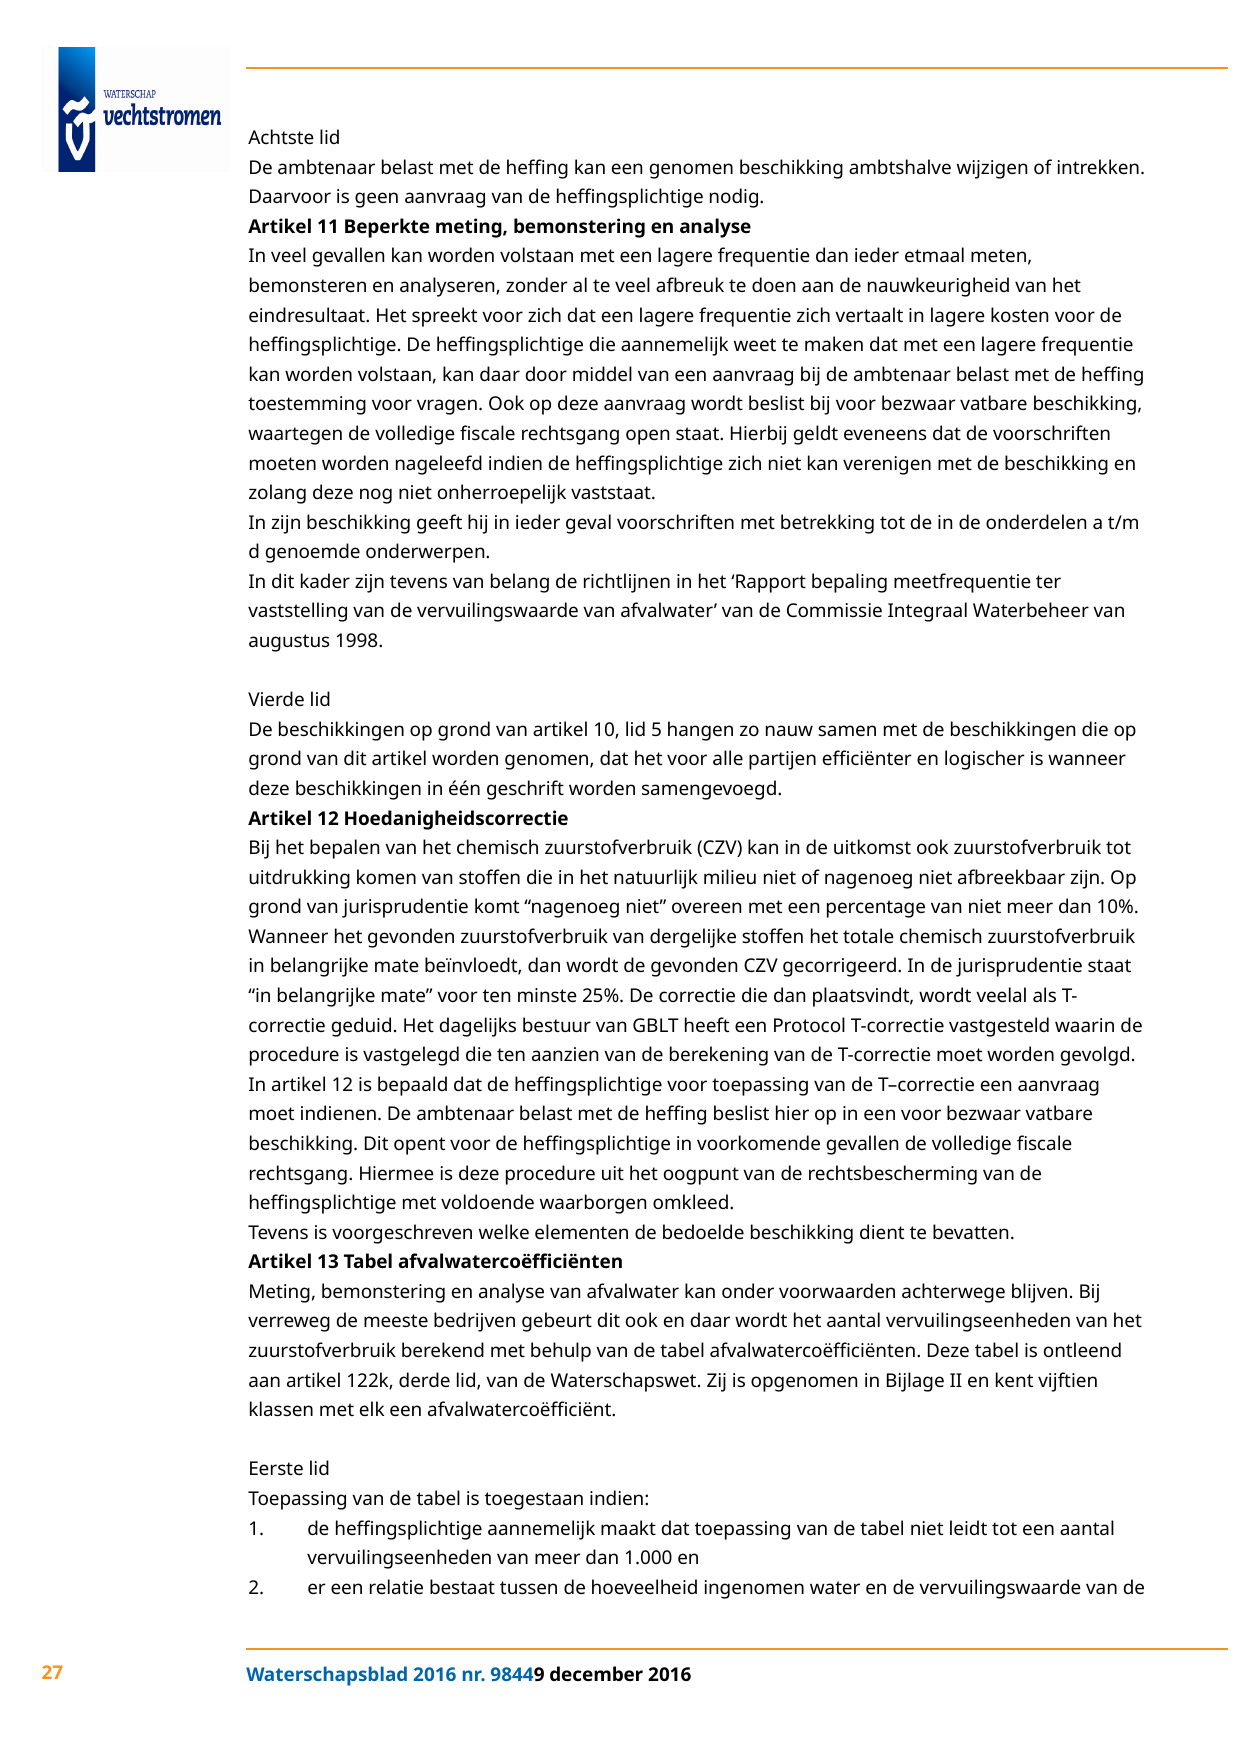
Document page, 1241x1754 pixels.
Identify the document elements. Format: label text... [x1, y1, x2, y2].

text Achtste lid [248, 124, 1152, 150]
text Eerste lid [248, 1456, 1152, 1481]
text In zijn beschikking geeft hij in ieder geval voorschriften met betrekking tot de in de onderdelen a t/m d genoemde onderwerpen. [248, 509, 1152, 564]
text In veel gevallen kan worden volstaan met een lagere frequentie dan ieder etmaal meten, bemonsteren en analyseren, zonder al te veel afbreuk te doen aan de nauwkeurigheid van het eindresultaat. Het spreekt voor zich dat een lagere frequentie zich vertaalt in lagere kosten voor de heffingsplichtige. De heffingsplichtige die aannemelijk weet te maken dat met een lagere frequentie kan worden volstaan, kan daar door middel van een aanvraag bij de ambtenaar belast met de heffing toestemming voor vragen. Ook op deze aanvraag wordt beslist bij voor bezwaar vatbare beschikking, waartegen de volledige fiscale rechtsgang open staat. Hierbij geldt eveneens dat de voorschriften moeten worden nageleefd indien de heffingsplichtige zich niet kan verenigen met de beschikking en zolang deze nog niet onherroepelijk vaststaat. [248, 243, 1152, 505]
text In artikel 12 is bepaald dat de heffingsplichtige voor toepassing van de T–correctie een aanvraag moet indienen. De ambtenaar belast met de heffing beslist hier op in een voor bezwaar vatbare beschikking. Dit opent voor de heffingsplichtige in voorkomende gevallen de volledige fiscale rechtsgang. Hiermee is deze procedure uit het oogpunt van de rechtsbescherming van de heffingsplichtige met voldoende waarborgen omkleed. [248, 1071, 1152, 1215]
text Bij het bepalen van het chemisch zuurstofverbruik (CZV) kan in de uitkomst ook zuurstofverbruik tot uitdrukking komen van stoffen die in het natuurlijk milieu niet of nagenoeg niet afbreekbaar zijn. Op grond van jurisprudentie komt “nagenoeg niet” overeen met een percentage van niet meer dan 10%. Wanneer het gevonden zuurstofverbruik van dergelijke stoffen het totale chemisch zuurstofverbruik in belangrijke mate beïnvloedt, dan wordt de gevonden CZV gecorrigeerd. In de jurisprudentie staat “in belangrijke mate” voor ten minste 25%. De correctie die dan plaatsvindt, wordt veelal als T-correctie geduid. Het dagelijks bestuur van GBLT heeft een Protocol T-correctie vastgesteld waarin de procedure is vastgelegd die ten aanzien van de berekening van de T-correctie moet worden gevolgd. [248, 834, 1152, 1067]
text Artikel 11 Beperkte meting, bemonstering en analyse [248, 213, 1152, 239]
text De beschikkingen op grond van artikel 10, lid 5 hangen zo nauw samen met de beschikkingen die op grond van dit artikel worden genomen, dat het voor alle partijen efficiënter en logischer is wanneer deze beschikkingen in één geschrift worden samengevoegd. [248, 716, 1152, 801]
text De ambtenaar belast met de heffing kan een genomen beschikking ambtshalve wijzigen of intrekken. Daarvoor is geen aanvraag van de heffingsplichtige nodig. [248, 154, 1152, 209]
picture [41, 47, 231, 172]
text In dit kader zijn tevens van belang de richtlijnen in het ‘Rapport bepaling meetfrequentie ter vaststelling van de vervuilingswaarde van afvalwater’ van de Commissie Integraal Waterbeheer van augustus 1998. [248, 568, 1152, 653]
text Artikel 12 Hoedanigheidscorrectie [248, 805, 1152, 831]
text Meting, bemonstering en analyse van afvalwater kan onder voorwaarden achterwege blijven. Bij verreweg de meeste bedrijven gebeurt dit ook en daar wordt het aantal vervuilingseenheden van het zuurstofverbruik berekend met behulp van de tabel afvalwatercoëfficiënten. Deze tabel is ontleend aan artikel 122k, derde lid, van de Waterschapswet. Zij is opgenomen in Bijlage II en kent vijftien klassen met elk een afvalwatercoëfficiënt. [248, 1278, 1152, 1422]
text Tevens is voorgeschreven welke elementen de bedoelde beschikking dient te bevatten. [248, 1219, 1152, 1245]
text Artikel 13 Tabel afvalwatercoëfficiënten [248, 1248, 1152, 1274]
text Toepassing van de tabel is toegestaan indien: [248, 1485, 1152, 1511]
text Vierde lid [248, 686, 1152, 712]
list de heffingsplichtige aannemelijk maakt dat toepassing van de tabel niet leidt tot een aantal vervuilingseenheden van meer dan 1.000 en [248, 1515, 1152, 1570]
list er een relatie bestaat tussen de hoeveelheid ingenomen water en de vervuilingswaarde van de [248, 1574, 1152, 1600]
